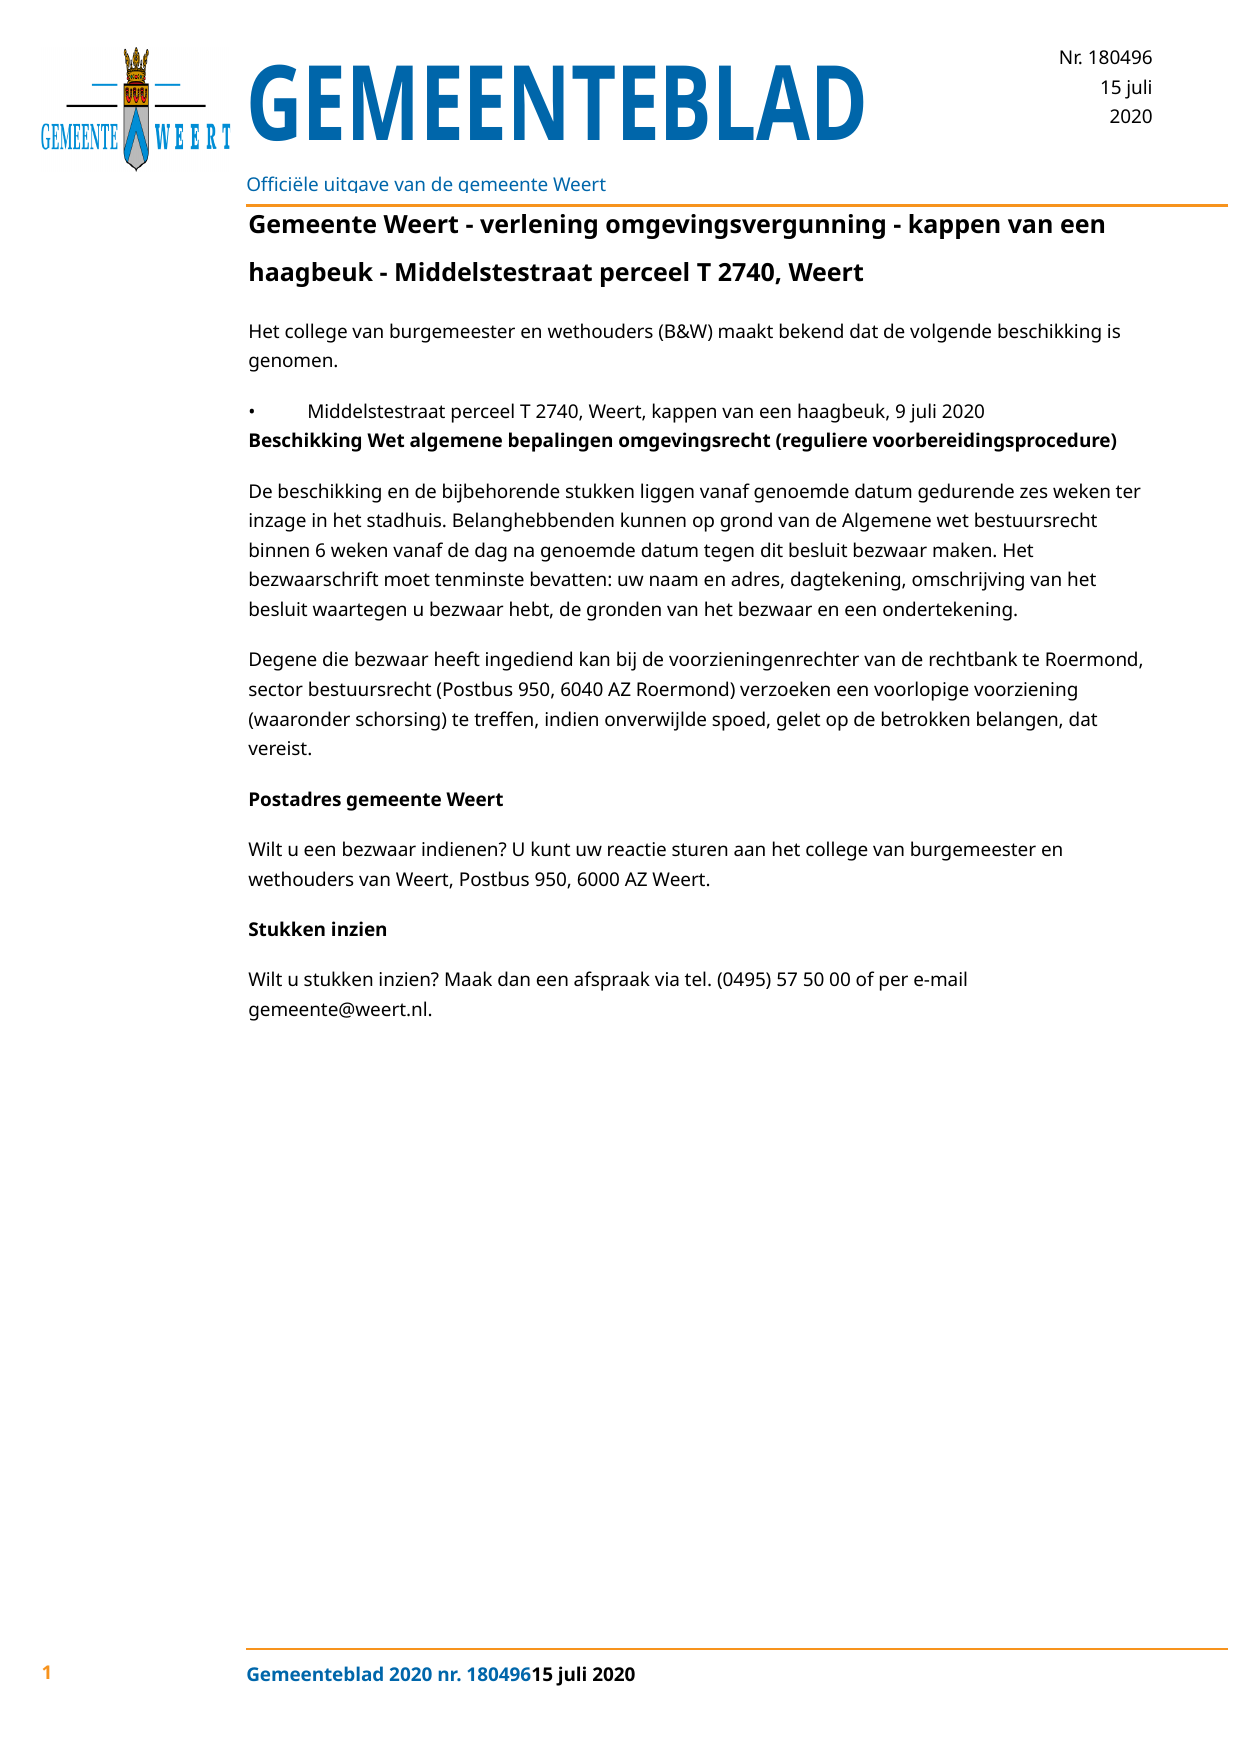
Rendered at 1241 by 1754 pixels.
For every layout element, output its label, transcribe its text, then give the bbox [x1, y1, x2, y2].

text Degene die bezwaar heeft ingediend kan bij de voorzieningenrechter van de rechtbank te Roermond, sector bestuursrecht (Postbus 950, 6040 AZ Roermond) verzoeken een voorlopige voorziening (waaronder schorsing) te treffen, indien onverwijlde spoed, gelet op de betrokken belangen, dat vereist. [248, 647, 1152, 761]
text De beschikking en de bijbehorende stukken liggen vanaf genoemde datum gedurende zes weken ter inzage in het stadhuis. Belanghebbenden kunnen op grond van de Algemene wet bestuursrecht binnen 6 weken vanaf de dag na genoemde datum tegen dit besluit bezwaar maken. Het bezwaarschrift moet tenminste bevatten: uw naam en adres, dagtekening, omschrijving van het besluit waartegen u bezwaar hebt, de gronden van het bezwaar en een ondertekening. [248, 478, 1152, 622]
list Middelstestraat perceel T 2740, Weert, kappen van een haagbeuk, 9 juli 2020 [248, 398, 1152, 424]
text Het college van burgemeester en wethouders (B&W) maakt bekend dat de volgende beschikking is genomen. [248, 318, 1152, 373]
text Postadres gemeente Weert [248, 786, 1152, 812]
text Beschikking Wet algemene bepalingen omgevingsrecht (reguliere voorbereidingsprocedure) [248, 427, 1152, 453]
picture [41, 47, 231, 172]
text Wilt u een bezwaar indienen? U kunt uw reactie sturen aan het college van burgemeester en wethouders van Weert, Postbus 950, 6000 AZ Weert. [248, 836, 1152, 892]
text Wilt u stukken inzien? Maak dan een afspraak via tel. (0495) 57 50 00 of per e-mail gemeente@weert.nl. [248, 967, 1152, 1022]
text Stukken inzien [248, 916, 1152, 942]
text Gemeente Weert - verlening omgevingsvergunning - kappen van een haagbeuk - Middelstestraat perceel T 2740, Weert [248, 207, 1152, 288]
